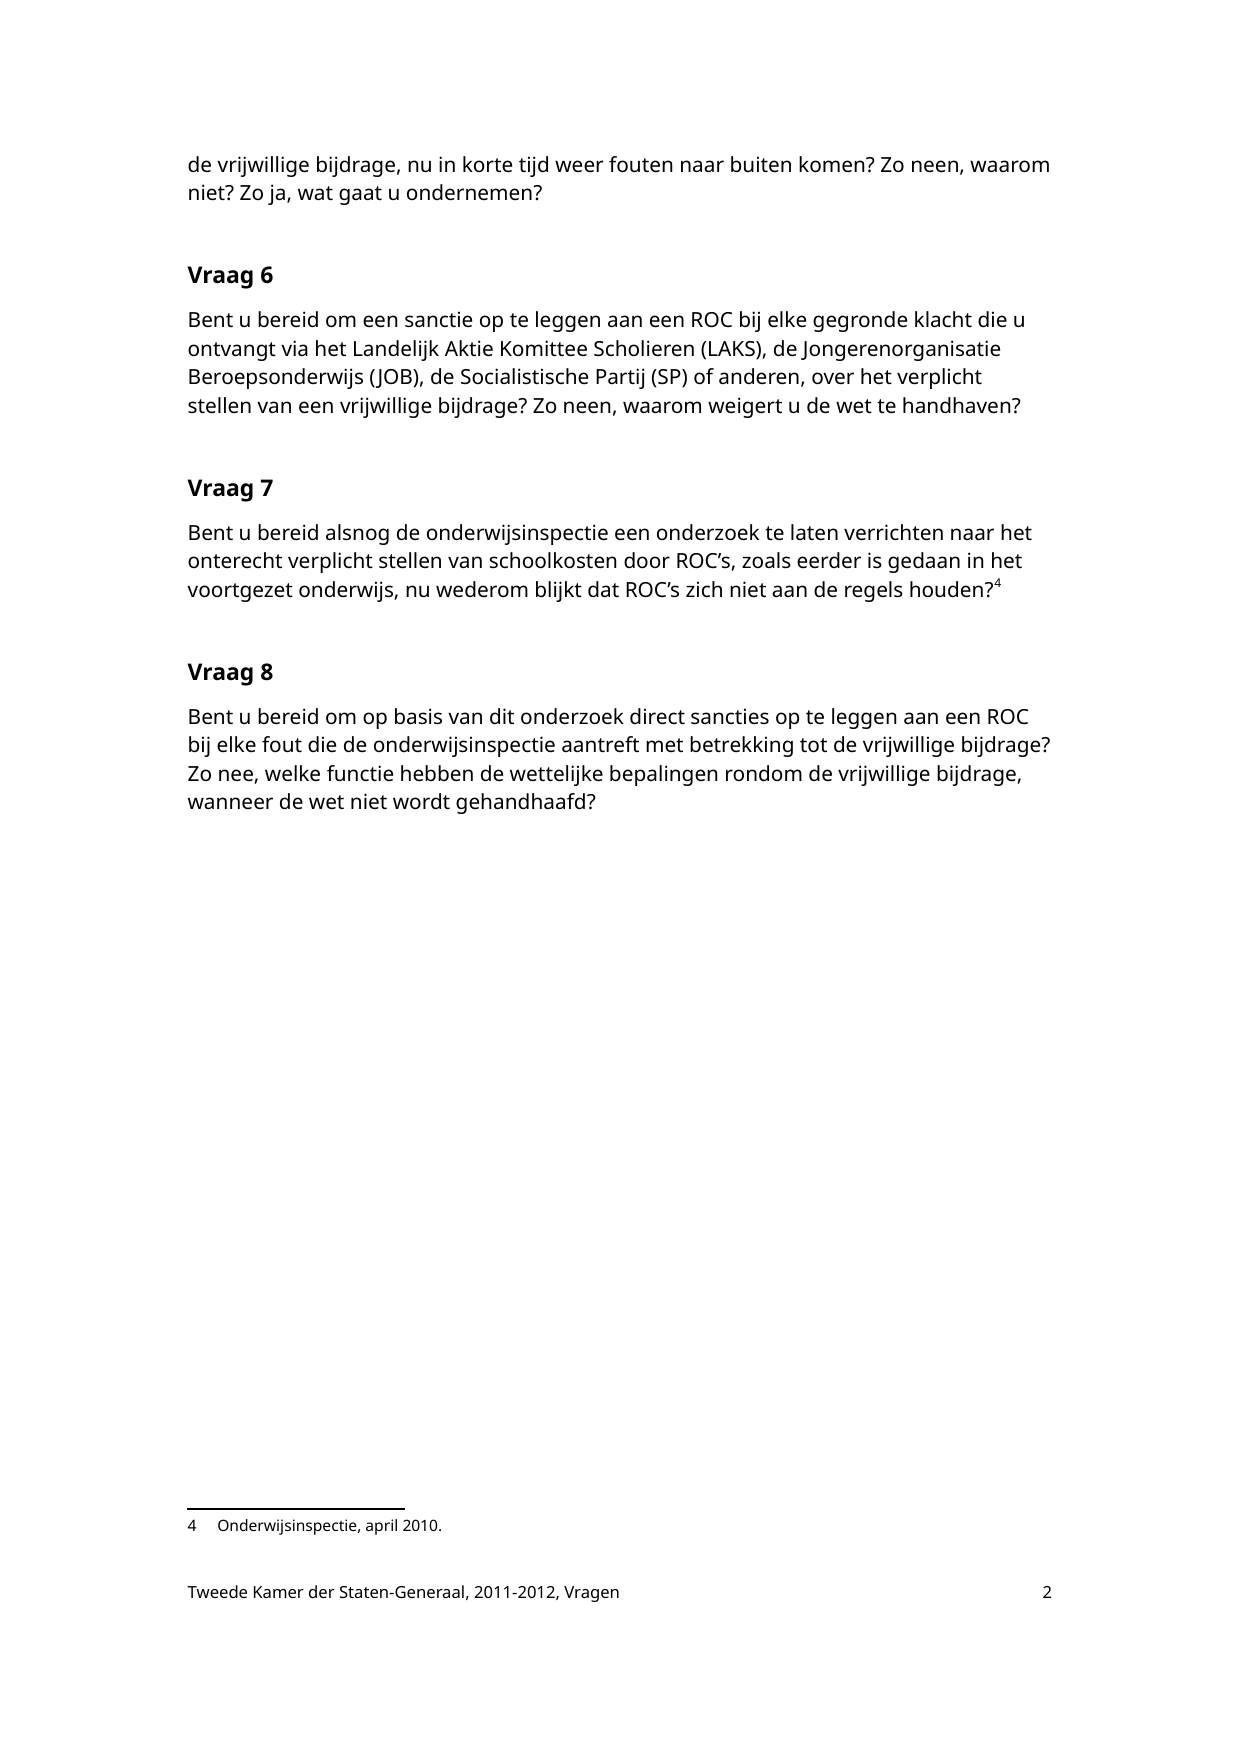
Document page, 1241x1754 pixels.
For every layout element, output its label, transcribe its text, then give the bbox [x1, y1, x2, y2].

text Bent u bereid om op basis van dit onderzoek direct sancties op te leggen aan een ROC bij elke fout die de onderwijsinspectie aantreft met betrekking tot de vrijwillige bijdrage? Zo nee, welke functie hebben de wettelijke bepalingen rondom de vrijwillige bijdrage, wanneer de wet niet wordt gehandhaafd? [187, 702, 1053, 816]
text Onderwijsinspectie, april 2010. [187, 1508, 1053, 1536]
subtitle Vraag 6 [187, 259, 1053, 291]
text Bent u bereid alsnog de onderwijsinspectie een onderzoek te laten verrichten naar het onterecht verplicht stellen van schoolkosten door ROC’s, zoals eerder is gedaan in het voortgezet onderwijs, nu wederom blijkt dat ROC’s zich niet aan de regels houden? [187, 518, 1053, 603]
text de vrijwillige bijdrage, nu in korte tijd weer fouten naar buiten komen? Zo neen, waarom niet? Zo ja, wat gaat u ondernemen? [187, 150, 1053, 207]
subtitle Vraag 8 [187, 656, 1053, 687]
text Bent u bereid om een sanctie op te leggen aan een ROC bij elke gegronde klacht die u ontvangt via het Landelijk Aktie Komittee Scholieren (LAKS), de Jongerenorganisatie Beroepsonderwijs (JOB), de Socialistische Partij (SP) of anderen, over het verplicht stellen van een vrijwillige bijdrage? Zo neen, waarom weigert u de wet te handhaven? [187, 306, 1053, 419]
subtitle Vraag 7 [187, 472, 1053, 503]
